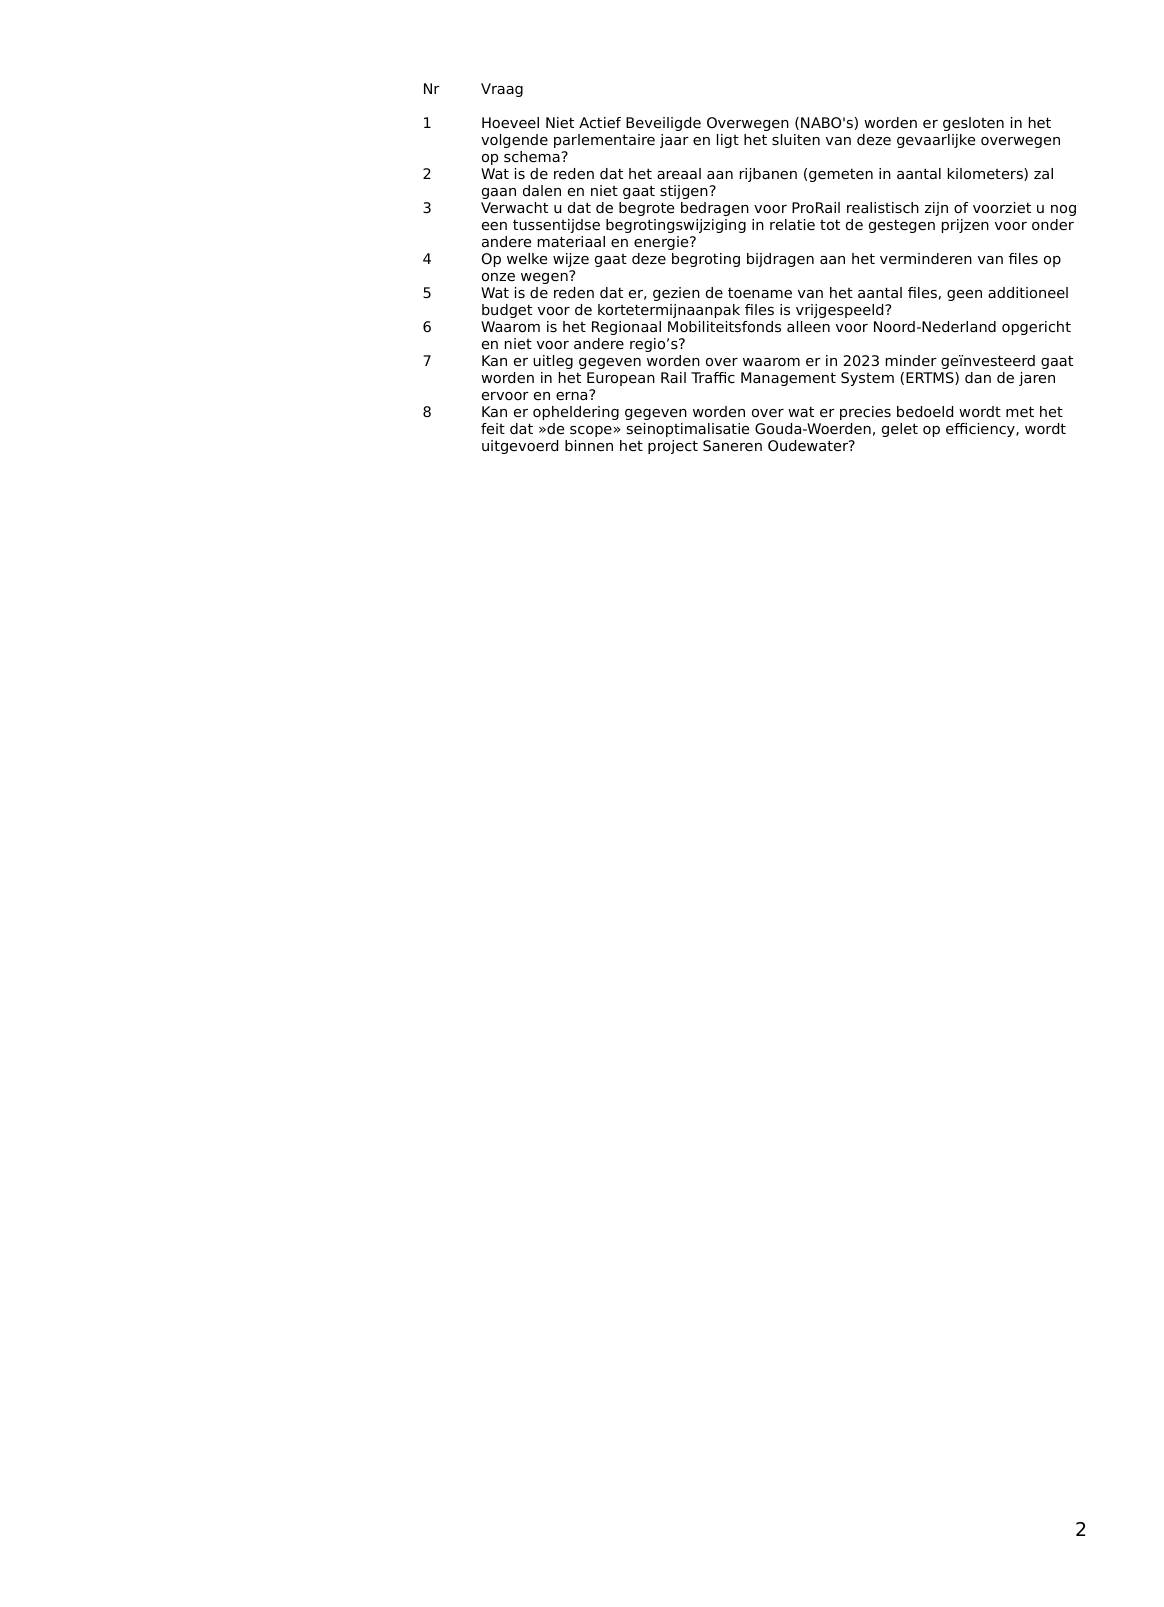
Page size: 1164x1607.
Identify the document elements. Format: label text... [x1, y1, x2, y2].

table_cell Waarom is het Regionaal Mobiliteitsfonds alleen voor Noord-Nederland opgericht en niet voor andere regio’s? [475, 319, 1087, 353]
table_cell Verwacht u dat de begrote bedragen voor ProRail realistisch zijn of voorziet u nog een tussentijdse begrotingswijziging in relatie tot de gestegen prijzen voor onder andere materiaal en energie? [475, 200, 1087, 251]
table_cell Op welke wijze gaat deze begroting bijdragen aan het verminderen van files op onze wegen? [475, 251, 1087, 285]
table_cell 8 [422, 404, 475, 454]
table_cell [422, 98, 475, 115]
table_cell Wat is de reden dat het areaal aan rijbanen (gemeten in aantal kilometers) zal gaan dalen en niet gaat stijgen? [475, 166, 1087, 200]
table_cell Hoeveel Niet Actief Beveiligde Overwegen (NABO's) worden er gesloten in het volgende parlementaire jaar en ligt het sluiten van deze gevaarlijke overwegen op schema? [475, 115, 1087, 166]
table_cell 5 [422, 285, 475, 319]
table_cell 6 [422, 319, 475, 353]
table_cell Kan er opheldering gegeven worden over wat er precies bedoeld wordt met het feit dat »de scope» seinoptimalisatie Gouda-Woerden, gelet op efficiency, wordt uitgevoerd binnen het project Saneren Oudewater? [475, 404, 1087, 454]
table_header Vraag [475, 81, 1087, 98]
table_cell 3 [422, 200, 475, 251]
table_cell [475, 98, 1087, 115]
table_cell 2 [422, 166, 475, 200]
table_cell 1 [422, 115, 475, 166]
table_cell Wat is de reden dat er, gezien de toename van het aantal files, geen additioneel budget voor de kortetermijnaanpak files is vrijgespeeld? [475, 285, 1087, 319]
table_cell Kan er uitleg gegeven worden over waarom er in 2023 minder geïnvesteerd gaat worden in het European Rail Traffic Management System (ERTMS) dan de jaren ervoor en erna? [475, 353, 1087, 403]
table_header Nr [422, 81, 475, 98]
table_cell 7 [422, 353, 475, 403]
table_cell 4 [422, 251, 475, 285]
